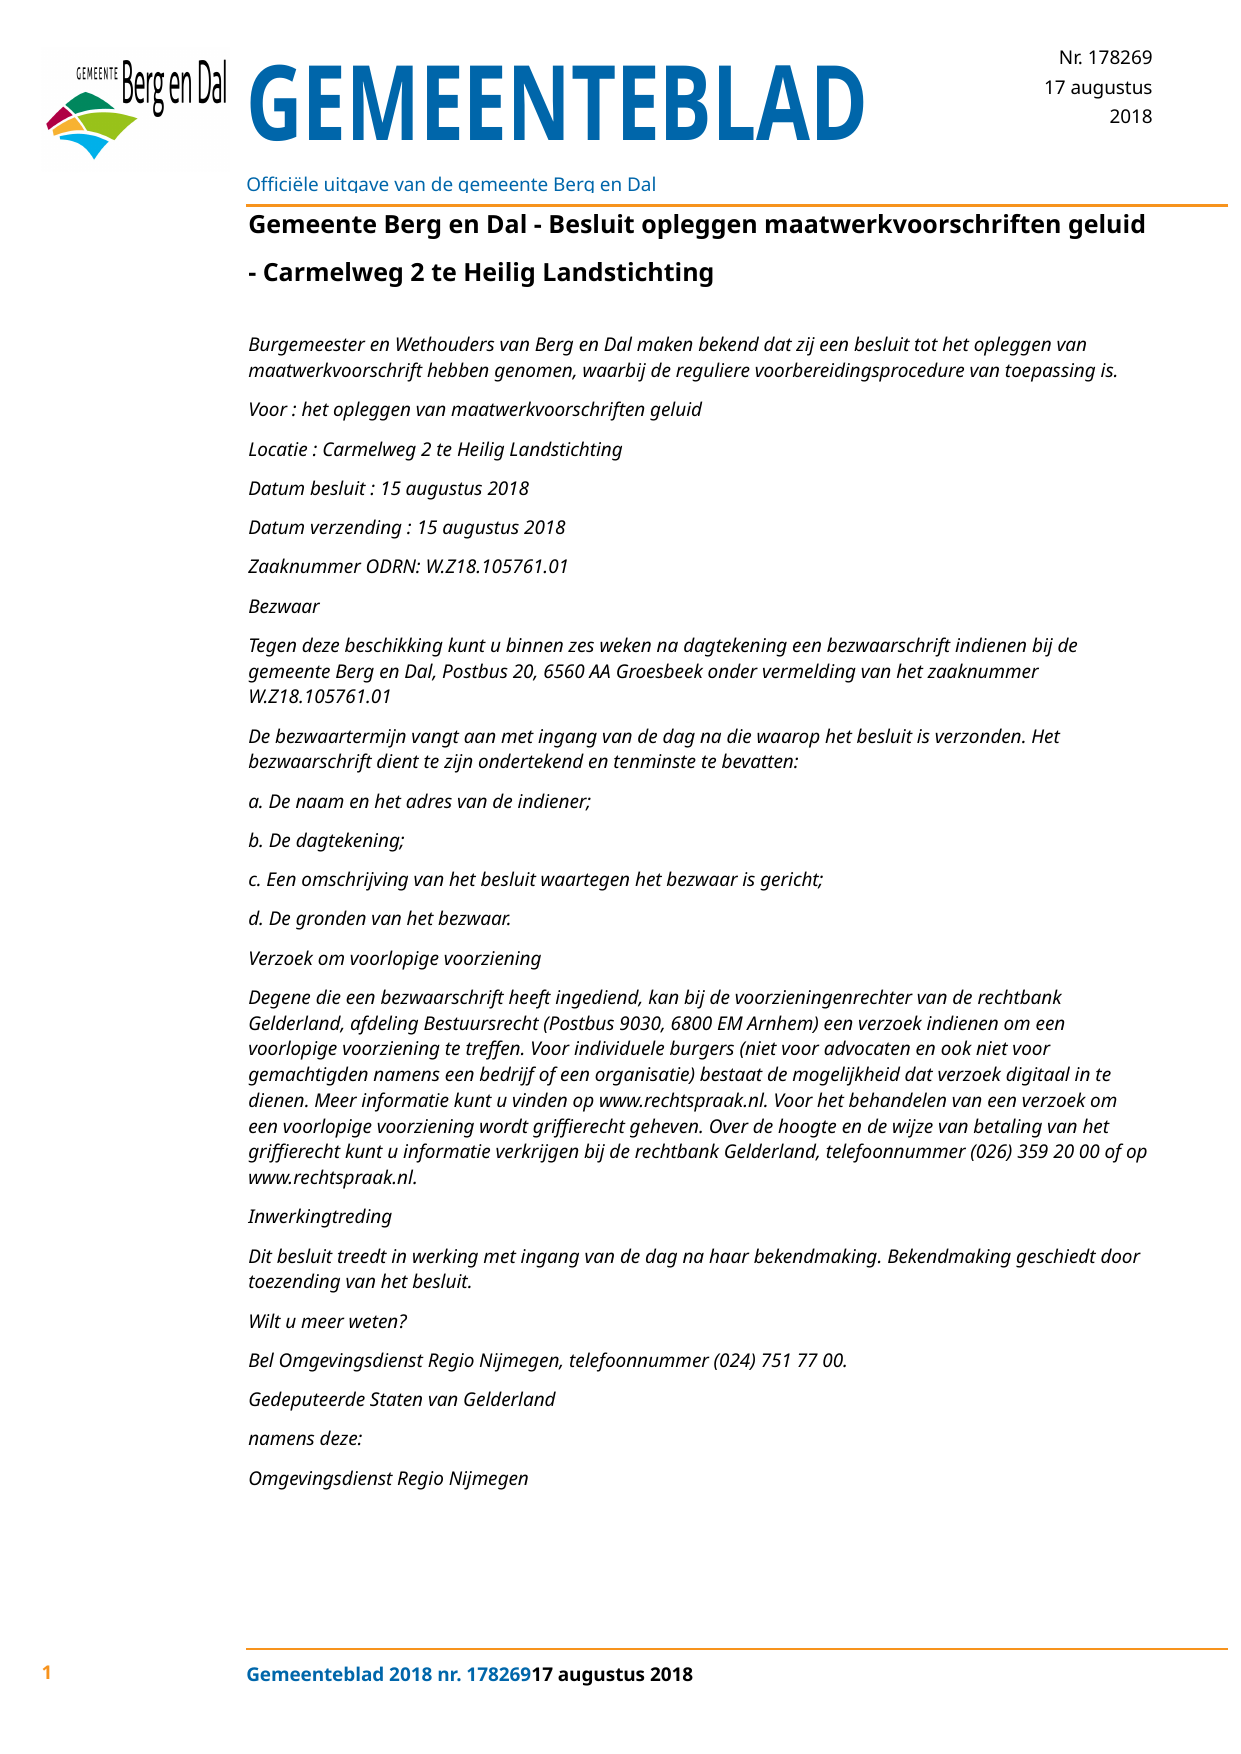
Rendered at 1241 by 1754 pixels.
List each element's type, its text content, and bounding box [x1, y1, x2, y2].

text Verzoek om voorlopige voorziening [248, 945, 1152, 971]
text Gemeente Berg en Dal - Besluit opleggen maatwerkvoorschriften geluid - Carmelweg 2 te Heilig Landstichting [248, 207, 1152, 288]
text Gedeputeerde Staten van Gelderland [248, 1386, 1152, 1412]
text Zaaknummer ODRN: W.Z18.105761.01 [248, 553, 1152, 579]
text c. Een omschrijving van het besluit waartegen het bezwaar is gericht; [248, 866, 1152, 892]
text Wilt u meer weten? [248, 1308, 1152, 1333]
text d. De gronden van het bezwaar. [248, 906, 1152, 931]
text Dit besluit treedt in werking met ingang van de dag na haar bekendmaking. Bekendmaking geschiedt door toezending van het besluit. [248, 1243, 1152, 1294]
text namens deze: [248, 1426, 1152, 1451]
text Inwerkingtreding [248, 1203, 1152, 1229]
text b. De dagtekening; [248, 827, 1152, 853]
text Datum besluit : 15 augustus 2018 [248, 475, 1152, 501]
text Degene die een bezwaarschrift heeft ingediend, kan bij de voorzieningenrechter van de rechtbank Gelderland, afdeling Bestuursrecht (Postbus 9030, 6800 EM Arnhem) een verzoek indienen om een voorlopige voorziening te treffen. Voor individuele burgers (niet voor advocaten en ook niet voor gemachtigden namens een bedrijf of een organisatie) bestaat de mogelijkheid dat verzoek digitaal in te dienen. Meer informatie kunt u vinden op www.rechtspraak.nl. Voor het behandelen van een verzoek om een voorlopige voorziening wordt griffierecht geheven. Over de hoogte en de wijze van betaling van het griffierecht kunt u informatie verkrijgen bij de rechtbank Gelderland, telefoonnummer (026) 359 20 00 of op www.rechtspraak.nl. [248, 984, 1152, 1190]
text a. De naam en het adres van de indiener; [248, 788, 1152, 813]
text Bel Omgevingsdienst Regio Nijmegen, telefoonnummer (024) 751 77 00. [248, 1347, 1152, 1373]
text Voor : het opleggen van maatwerkvoorschriften geluid [248, 396, 1152, 422]
text Tegen deze beschikking kunt u binnen zes weken na dagtekening een bezwaarschrift indienen bij de gemeente Berg en Dal, Postbus 20, 6560 AA Groesbeek onder vermelding van het zaaknummer W.Z18.105761.01 [248, 632, 1152, 709]
text Burgemeester en Wethouders van Berg en Dal maken bekend dat zij een besluit tot het opleggen van maatwerkvoorschrift hebben genomen, waarbij de reguliere voorbereidingsprocedure van toepassing is. [248, 331, 1152, 383]
picture [41, 47, 231, 172]
text Locatie : Carmelweg 2 te Heilig Landstichting [248, 436, 1152, 461]
text Omgevingsdienst Regio Nijmegen [248, 1465, 1152, 1491]
text Datum verzending : 15 augustus 2018 [248, 514, 1152, 540]
text De bezwaartermijn vangt aan met ingang van de dag na die waarop het besluit is verzonden. Het bezwaarschrift dient te zijn ondertekend en tenminste te bevatten: [248, 723, 1152, 774]
text Bezwaar [248, 593, 1152, 618]
